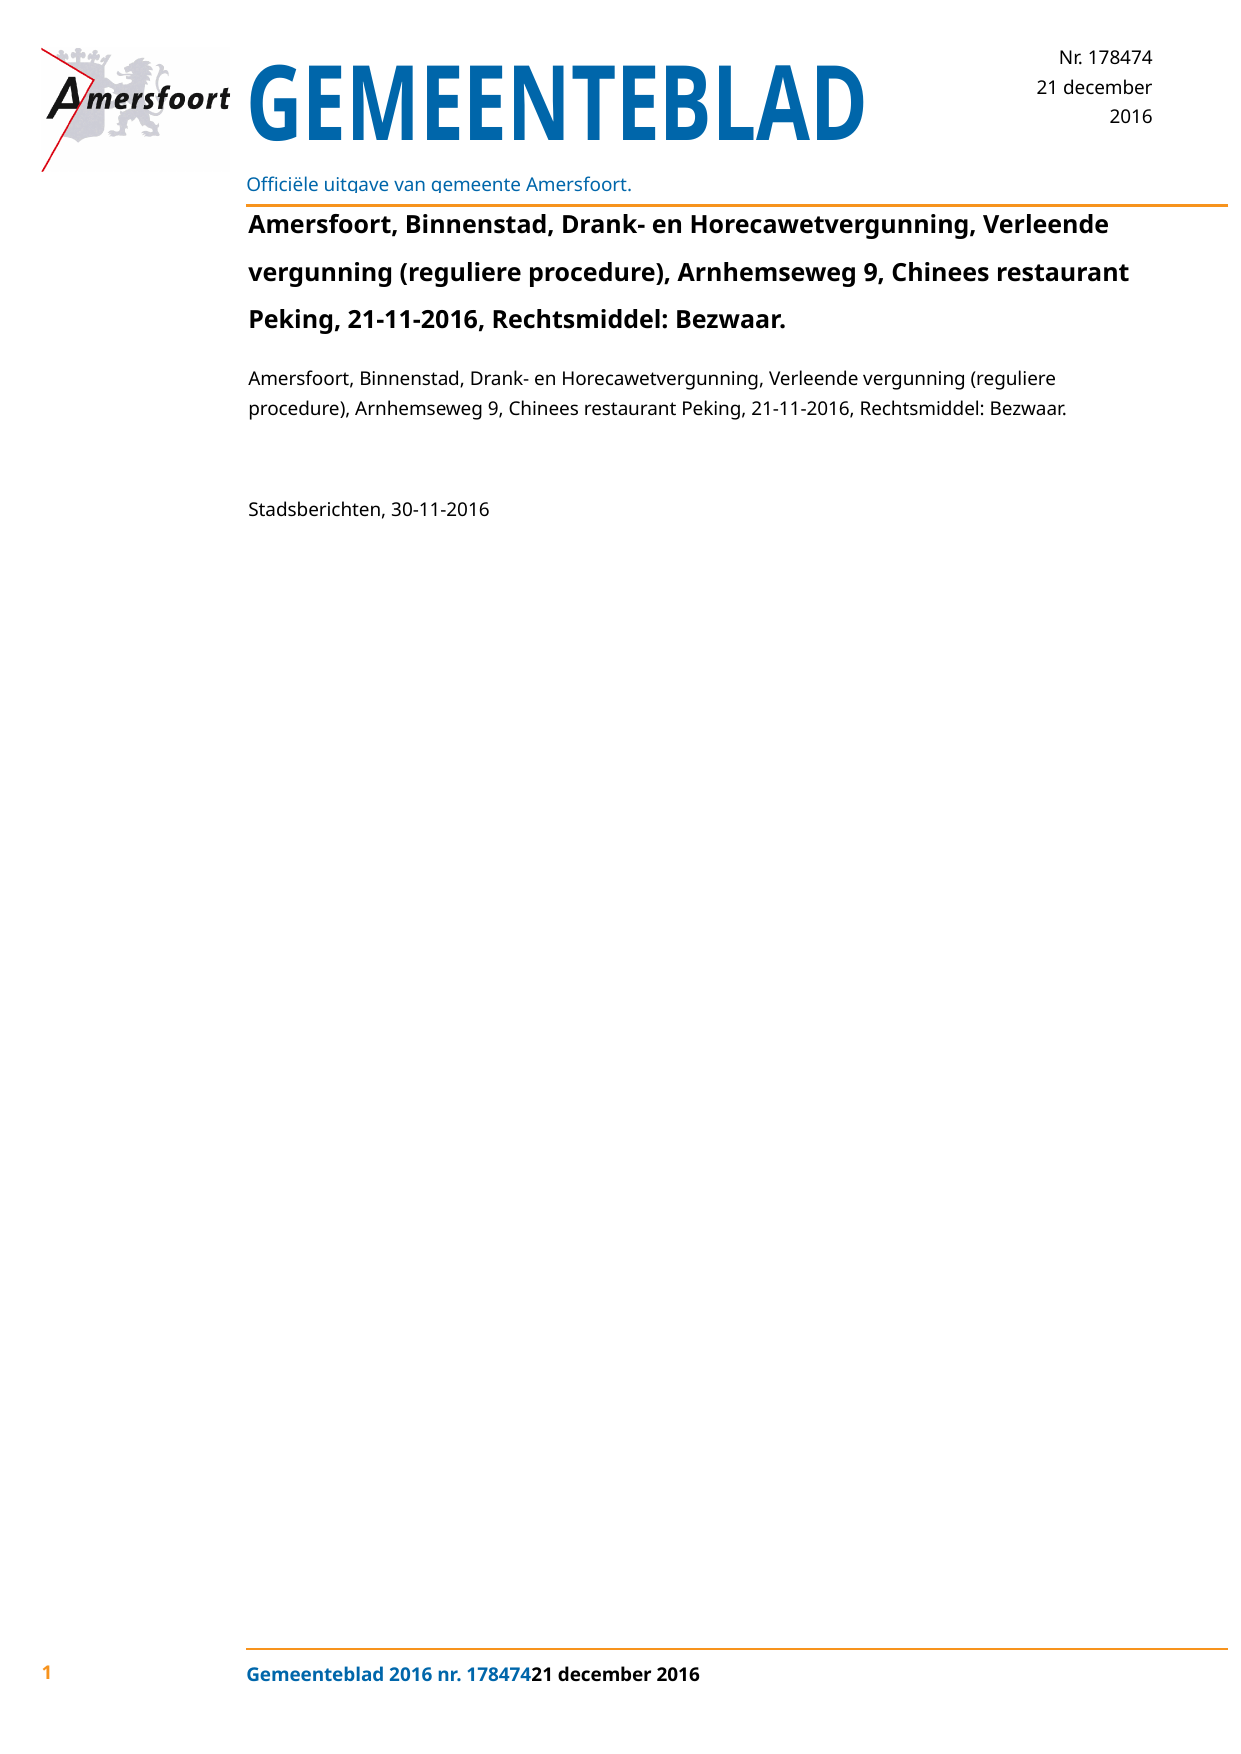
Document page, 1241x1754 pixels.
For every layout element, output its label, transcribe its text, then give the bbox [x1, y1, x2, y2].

text Amersfoort, Binnenstad, Drank- en Horecawetvergunning, Verleende vergunning (reguliere procedure), Arnhemseweg 9, Chinees restaurant Peking, 21-11-2016, Rechtsmiddel: Bezwaar. [248, 366, 1152, 421]
picture [41, 47, 231, 172]
text Amersfoort, Binnenstad, Drank- en Horecawetvergunning, Verleende vergunning (reguliere procedure), Arnhemseweg 9, Chinees restaurant Peking, 21-11-2016, Rechtsmiddel: Bezwaar. [248, 207, 1152, 336]
text Stadsberichten, 30-11-2016 [248, 496, 1152, 522]
